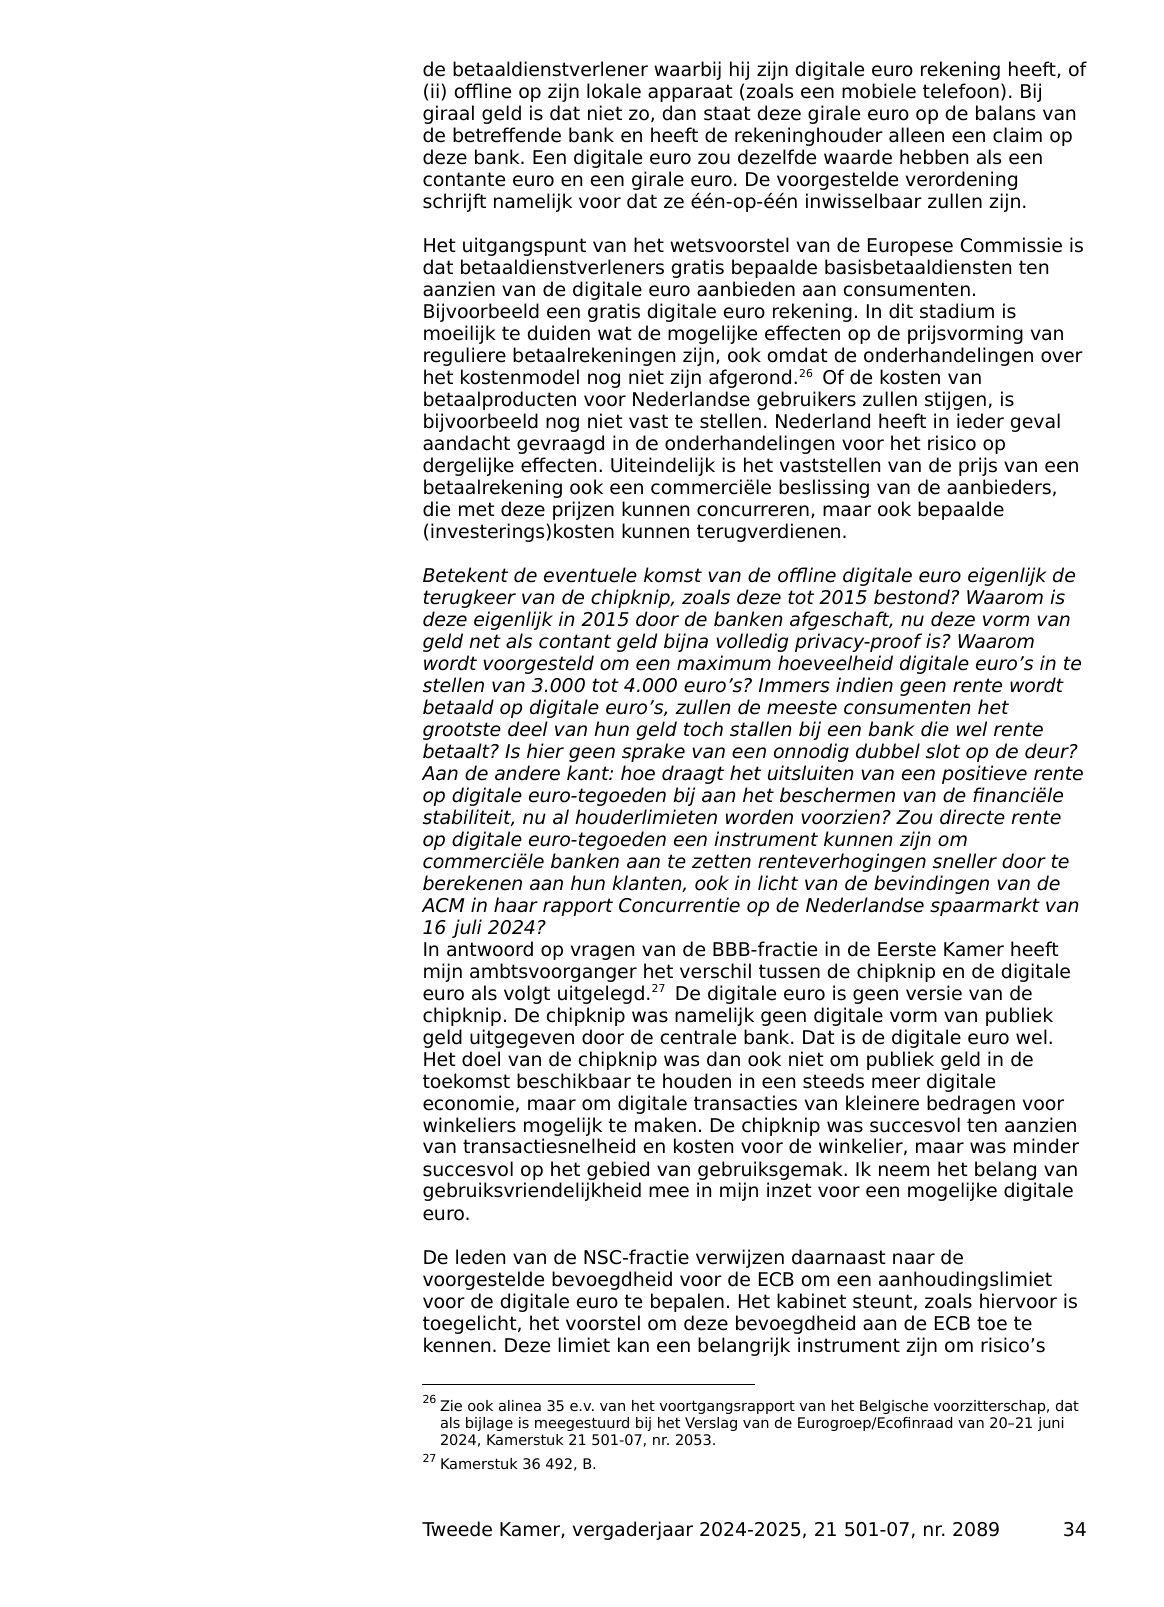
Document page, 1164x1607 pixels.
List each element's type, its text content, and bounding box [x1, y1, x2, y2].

text De leden van de NSC-fractie verwijzen daarnaast naar de voorgestelde bevoegdheid voor de ECB om een aanhoudingslimiet voor de digitale euro te bepalen. Het kabinet steunt, zoals hiervoor is toegelicht, het voorstel om deze bevoegdheid aan de ECB toe te kennen. Deze limiet kan een belangrijk instrument zijn om risico’s [422, 1247, 1087, 1356]
text In antwoord op vragen van de BBB-fractie in de Eerste Kamer heeft mijn ambtsvoorganger het verschil tussen de chipknip en de digitale euro als volgt uitgelegd. De digitale euro is geen versie van de chipknip. De chipknip was namelijk geen digitale vorm van publiek geld uitgegeven door de centrale bank. Dat is de digitale euro wel. Het doel van de chipknip was dan ook niet om publiek geld in de toekomst beschikbaar te houden in een steeds meer digitale economie, maar om digitale transacties van kleinere bedragen voor winkeliers mogelijk te maken. De chipknip was succesvol ten aanzien van transactiesnelheid en kosten voor de winkelier, maar was minder succesvol op het gebied van gebruiksgemak. Ik neem het belang van gebruiksvriendelijkheid mee in mijn inzet voor een mogelijke digitale euro. [422, 939, 1087, 1224]
text Zie ook alinea 35 e.v. van het voortgangsrapport van het Belgische voorzitterschap, dat als bijlage is meegestuurd bij het Verslag van de Eurogroep/Ecofinraad van 20–21 juni 2024, Kamerstuk 21 501-07, nr. 2053. [422, 1393, 1087, 1449]
text Betekent de eventuele komst van de offline digitale euro eigenlijk de terugkeer van de chipknip, zoals deze tot 2015 bestond? Waarom is deze eigenlijk in 2015 door de banken afgeschaft, nu deze vorm van geld net als contant geld bijna volledig privacy-proof is? Waarom wordt voorgesteld om een maximum hoeveelheid digitale euro’s in te stellen van 3.000 tot 4.000 euro’s? Immers indien geen rente wordt betaald op digitale euro’s, zullen de meeste consumenten het grootste deel van hun geld toch stallen bij een bank die wel rente betaalt? Is hier geen sprake van een onnodig dubbel slot op de deur? [422, 565, 1087, 763]
text Aan de andere kant: hoe draagt het uitsluiten van een positieve rente op digitale euro-tegoeden bij aan het beschermen van de financiële stabiliteit, nu al houderlimieten worden voorzien? Zou directe rente op digitale euro-tegoeden een instrument kunnen zijn om commerciële banken aan te zetten renteverhogingen sneller door te berekenen aan hun klanten, ook in licht van de bevindingen van de ACM in haar rapport Concurrentie op de Nederlandse spaarmarkt van 16 juli 2024? [422, 763, 1087, 939]
text de betaaldienstverlener waarbij hij zijn digitale euro rekening heeft, of (ii) offline op zijn lokale apparaat (zoals een mobiele telefoon). Bij giraal geld is dat niet zo, dan staat deze girale euro op de balans van de betreffende bank en heeft de rekeninghouder alleen een claim op deze bank. Een digitale euro zou dezelfde waarde hebben als een contante euro en een girale euro. De voorgestelde verordening schrijft namelijk voor dat ze één-op-één inwisselbaar zullen zijn. [422, 59, 1087, 213]
text Kamerstuk 36 492, B. [422, 1452, 1087, 1474]
text Het uitgangspunt van het wetsvoorstel van de Europese Commissie is dat betaaldienstverleners gratis bepaalde basisbetaaldiensten ten aanzien van de digitale euro aanbieden aan consumenten. Bijvoorbeeld een gratis digitale euro rekening. In dit stadium is moeilijk te duiden wat de mogelijke effecten op de prijsvorming van reguliere betaalrekeningen zijn, ook omdat de onderhandelingen over het kostenmodel nog niet zijn afgerond. Of de kosten van betaalproducten voor Nederlandse gebruikers zullen stijgen, is bijvoorbeeld nog niet vast te stellen. Nederland heeft in ieder geval aandacht gevraagd in de onderhandelingen voor het risico op dergelijke effecten. Uiteindelijk is het vaststellen van de prijs van een betaalrekening ook een commerciële beslissing van de aanbieders, die met deze prijzen kunnen concurreren, maar ook bepaalde (investerings)kosten kunnen terugverdienen. [422, 235, 1087, 543]
